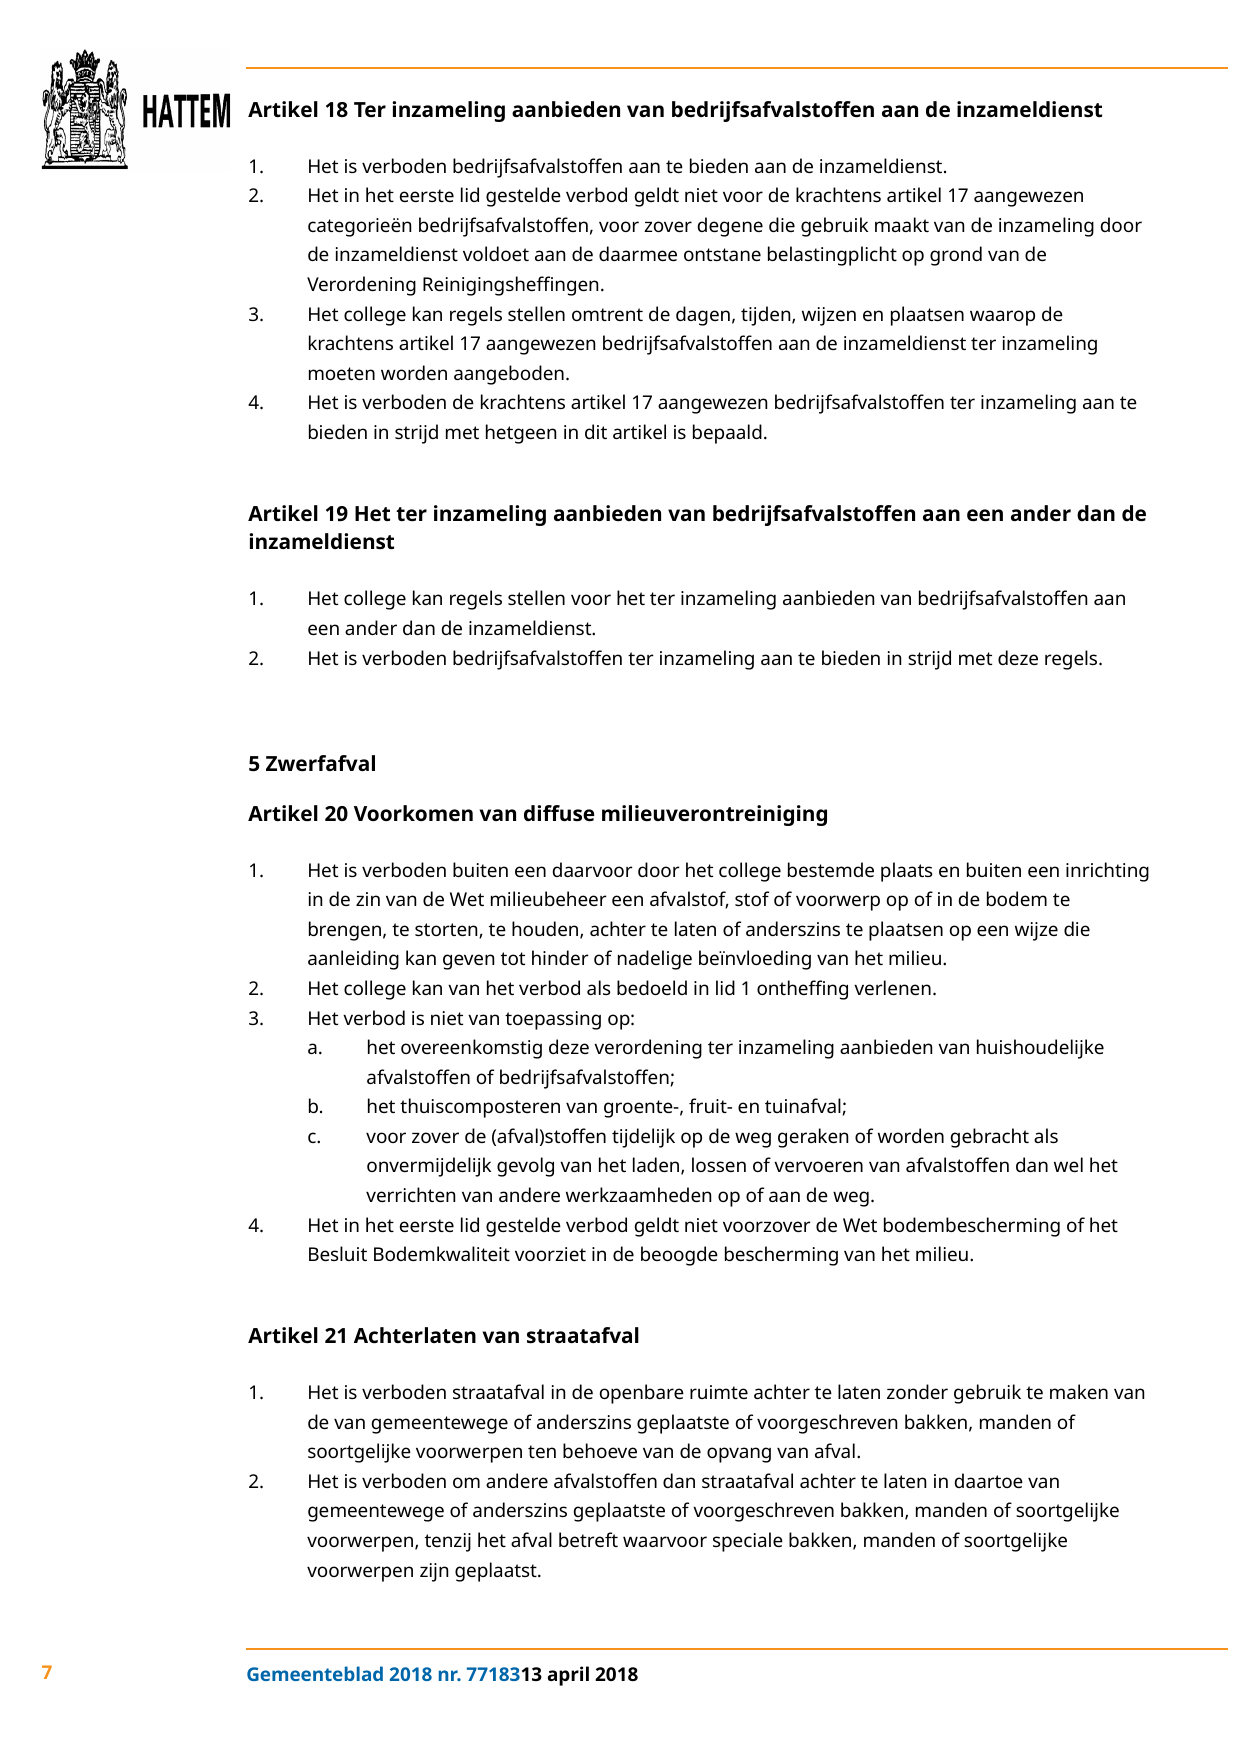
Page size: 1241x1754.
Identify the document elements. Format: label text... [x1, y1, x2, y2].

list Het in het eerste lid gestelde verbod geldt niet voorzover de Wet bodembescherming of het Besluit Bodemkwaliteit voorziet in de beoogde bescherming van het milieu. [248, 1212, 1152, 1267]
list Het is verboden bedrijfsafvalstoffen aan te bieden aan de inzameldienst. [248, 153, 1152, 178]
text 5 Zwerfafval [248, 749, 1152, 778]
text Artikel 20 Voorkomen van diffuse milieuverontreiniging [248, 799, 1152, 827]
list het thuiscomposteren van groente-, fruit- en tuinafval; [307, 1093, 1152, 1119]
text Artikel 21 Achterlaten van straatafval [248, 1321, 1152, 1350]
list Het college kan van het verbod als bedoeld in lid 1 ontheffing verlenen. [248, 975, 1152, 1001]
text Artikel 19 Het ter inzameling aanbieden van bedrijfsafvalstoffen aan een ander dan de inzameldienst [248, 499, 1152, 556]
list Het college kan regels stellen omtrent de dagen, tijden, wijzen en plaatsen waarop de krachtens artikel 17 aangewezen bedrijfsafvalstoffen aan de inzameldienst ter inzameling moeten worden aangeboden. [248, 301, 1152, 386]
list Het is verboden straatafval in de openbare ruimte achter te laten zonder gebruik te maken van de van gemeentewege of anderszins geplaatste of voorgeschreven bakken, manden of soortgelijke voorwerpen ten behoeve van de opvang van afval. [248, 1379, 1152, 1464]
list voor zover de (afval)stoffen tijdelijk op de weg geraken of worden gebracht als onvermijdelijk gevolg van het laden, lossen of vervoeren van afvalstoffen dan wel het verrichten van andere werkzaamheden op of aan de weg. [307, 1123, 1152, 1208]
list Het verbod is niet van toepassing op: [248, 1005, 1152, 1030]
list het overeenkomstig deze verordening ter inzameling aanbieden van huishoudelijke afvalstoffen of bedrijfsafvalstoffen; [307, 1034, 1152, 1089]
list Het is verboden de krachtens artikel 17 aangewezen bedrijfsafvalstoffen ter inzameling aan te bieden in strijd met hetgeen in dit artikel is bepaald. [248, 389, 1152, 445]
list Het is verboden bedrijfsafvalstoffen ter inzameling aan te bieden in strijd met deze regels. [248, 645, 1152, 670]
list Het is verboden buiten een daarvoor door het college bestemde plaats en buiten een inrichting in de zin van de Wet milieubeheer een afvalstof, stof of voorwerp op of in de bodem te brengen, te storten, te houden, achter te laten of anderszins te plaatsen op een wijze die aanleiding kan geven tot hinder of nadelige beïnvloeding van het milieu. [248, 857, 1152, 971]
text Artikel 18 Ter inzameling aanbieden van bedrijfsafvalstoffen aan de inzameldienst [248, 95, 1152, 123]
list Het college kan regels stellen voor het ter inzameling aanbieden van bedrijfsafvalstoffen aan een ander dan de inzameldienst. [248, 586, 1152, 641]
list Het is verboden om andere afvalstoffen dan straatafval achter te laten in daartoe van gemeentewege of anderszins geplaatste of voorgeschreven bakken, manden of soortgelijke voorwerpen, tenzij het afval betreft waarvoor speciale bakken, manden of soortgelijke voorwerpen zijn geplaatst. [248, 1468, 1152, 1583]
list Het in het eerste lid gestelde verbod geldt niet voor de krachtens artikel 17 aangewezen categorieën bedrijfsafvalstoffen, voor zover degene die gebruik maakt van de inzameling door de inzameldienst voldoet aan de daarmee ontstane belastingplicht op grond van de Verordening Reinigingsheffingen. [248, 182, 1152, 297]
picture [41, 47, 231, 172]
